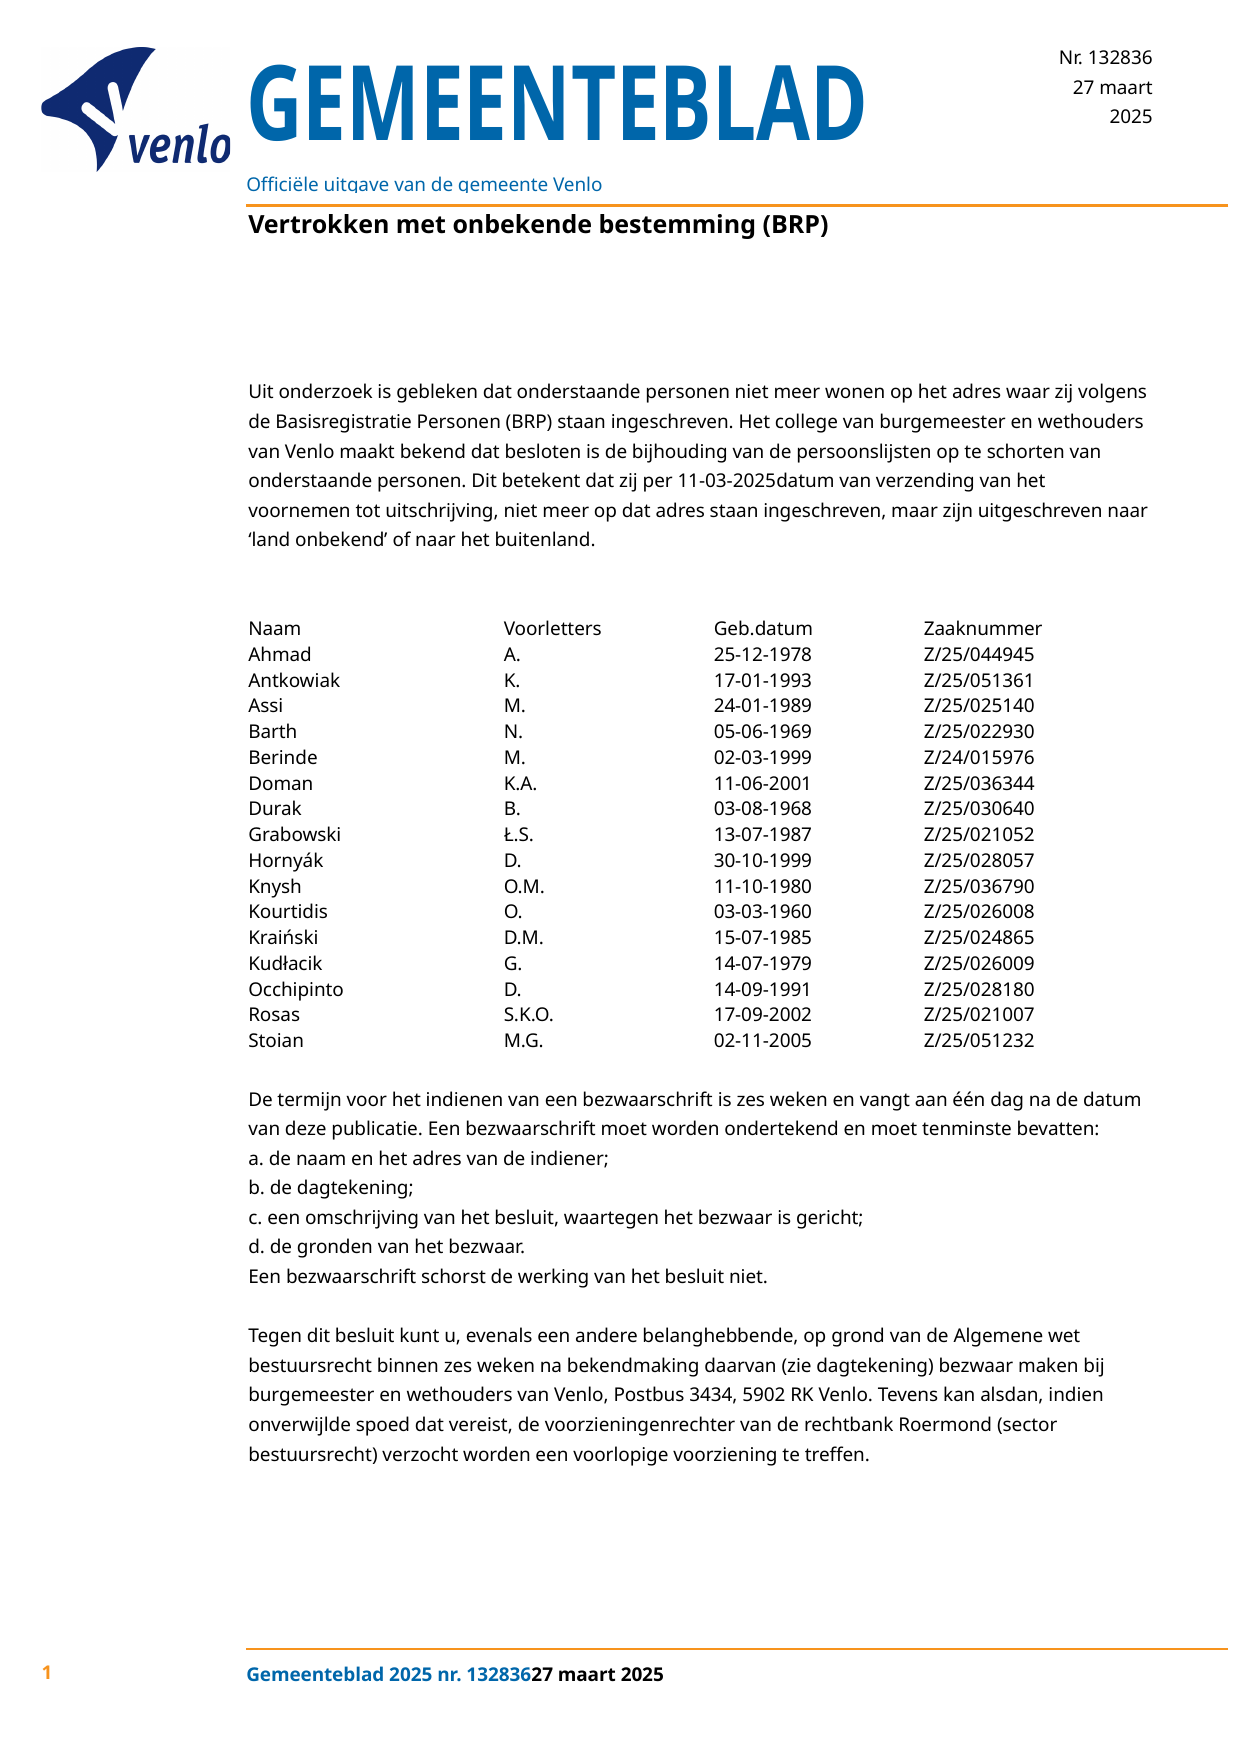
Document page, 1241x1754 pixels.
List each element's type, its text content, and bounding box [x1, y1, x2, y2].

table_cell D.M. [504, 924, 713, 950]
table_cell O.M. [504, 873, 713, 898]
table_cell Z/25/021007 [924, 1001, 1152, 1027]
table_cell 11-10-1980 [714, 873, 923, 898]
text d. de gronden van het bezwaar. [248, 1234, 1152, 1259]
table_header Zaaknummer [924, 616, 1152, 641]
table_cell Rosas [248, 1001, 503, 1027]
table_cell Doman [248, 770, 503, 796]
table_cell Z/25/044945 [924, 641, 1152, 667]
text Uit onderzoek is gebleken dat onderstaande personen niet meer wonen op het adres waar zij volgens de Basisregistratie Personen (BRP) staan ingeschreven. Het college van burgemeester en wethouders van Venlo maakt bekend dat besloten is de bijhouding van de persoonslijsten op te schorten van onderstaande personen. Dit betekent dat zij per 11-03-2025datum van verzending van het voornemen tot uitschrijving, niet meer op dat adres staan ingeschreven, maar zijn uitgeschreven naar ‘land onbekend’ of naar het buitenland. [248, 379, 1152, 552]
table_cell M. [504, 693, 713, 718]
table_cell 05-06-1969 [714, 719, 923, 744]
table_cell S.K.O. [504, 1001, 713, 1027]
table_cell 02-03-1999 [714, 744, 923, 770]
table_cell M. [504, 744, 713, 770]
text b. de dagtekening; [248, 1174, 1152, 1200]
table_cell D. [504, 976, 713, 1001]
table_cell O. [504, 899, 713, 924]
table_cell 30-10-1999 [714, 847, 923, 873]
table_cell Kudłacik [248, 950, 503, 976]
table_cell Grabowski [248, 821, 503, 847]
table_cell 14-07-1979 [714, 950, 923, 976]
table_cell Z/25/051361 [924, 667, 1152, 693]
table_cell Occhipinto [248, 976, 503, 1001]
table_cell 13-07-1987 [714, 821, 923, 847]
table_cell 02-11-2005 [714, 1027, 923, 1053]
table_cell K. [504, 667, 713, 693]
table_cell Z/25/022930 [924, 719, 1152, 744]
table_cell Stoian [248, 1027, 503, 1053]
table_cell Durak [248, 796, 503, 821]
picture [41, 47, 231, 172]
table_cell Ł.S. [504, 821, 713, 847]
table_cell Knysh [248, 873, 503, 898]
table_cell Kraiński [248, 924, 503, 950]
table_cell M.G. [504, 1027, 713, 1053]
table_header Geb.datum [714, 616, 923, 641]
table_cell 25-12-1978 [714, 641, 923, 667]
table_header Naam [248, 616, 503, 641]
table_cell 24-01-1989 [714, 693, 923, 718]
text Een bezwaarschrift schorst de werking van het besluit niet. [248, 1263, 1152, 1289]
table_cell N. [504, 719, 713, 744]
table_cell Z/25/021052 [924, 821, 1152, 847]
table_cell A. [504, 641, 713, 667]
table_cell Hornyák [248, 847, 503, 873]
table_cell Z/25/025140 [924, 693, 1152, 718]
table_cell Antkowiak [248, 667, 503, 693]
table_cell 15-07-1985 [714, 924, 923, 950]
text a. de naam en het adres van de indiener; [248, 1145, 1152, 1171]
table_cell Z/25/028180 [924, 976, 1152, 1001]
table_cell 11-06-2001 [714, 770, 923, 796]
table_cell Z/25/036344 [924, 770, 1152, 796]
table_cell D. [504, 847, 713, 873]
table_cell B. [504, 796, 713, 821]
table_cell Kourtidis [248, 899, 503, 924]
table_cell G. [504, 950, 713, 976]
table_cell Z/25/024865 [924, 924, 1152, 950]
table_cell Barth [248, 719, 503, 744]
table_cell K.A. [504, 770, 713, 796]
table_cell Berinde [248, 744, 503, 770]
table_cell Z/25/026009 [924, 950, 1152, 976]
text De termijn voor het indienen van een bezwaarschrift is zes weken en vangt aan één dag na de datum van deze publicatie. Een bezwaarschrift moet worden ondertekend en moet tenminste bevatten: [248, 1086, 1152, 1141]
text Tegen dit besluit kunt u, evenals een andere belanghebbende, op grond van de Algemene wet bestuursrecht binnen zes weken na bekendmaking daarvan (zie dagtekening) bezwaar maken bij burgemeester en wethouders van Venlo, Postbus 3434, 5902 RK Venlo. Tevens kan alsdan, indien onverwijlde spoed dat vereist, de voorzieningenrechter van de rechtbank Roermond (sector bestuursrecht) verzocht worden een voorlopige voorziening te treffen. [248, 1322, 1152, 1466]
table_cell Z/24/015976 [924, 744, 1152, 770]
table_cell 17-01-1993 [714, 667, 923, 693]
table_cell 03-03-1960 [714, 899, 923, 924]
table_cell 03-08-1968 [714, 796, 923, 821]
table_cell Z/25/051232 [924, 1027, 1152, 1053]
table_cell Z/25/030640 [924, 796, 1152, 821]
table_cell 17-09-2002 [714, 1001, 923, 1027]
table_cell Z/25/036790 [924, 873, 1152, 898]
table_cell Z/25/026008 [924, 899, 1152, 924]
text c. een omschrijving van het besluit, waartegen het bezwaar is gericht; [248, 1204, 1152, 1230]
text Vertrokken met onbekende bestemming (BRP) [248, 207, 1152, 241]
table_cell Z/25/028057 [924, 847, 1152, 873]
table_cell Ahmad [248, 641, 503, 667]
table_cell Assi [248, 693, 503, 718]
table_header Voorletters [504, 616, 713, 641]
table_cell 14-09-1991 [714, 976, 923, 1001]
